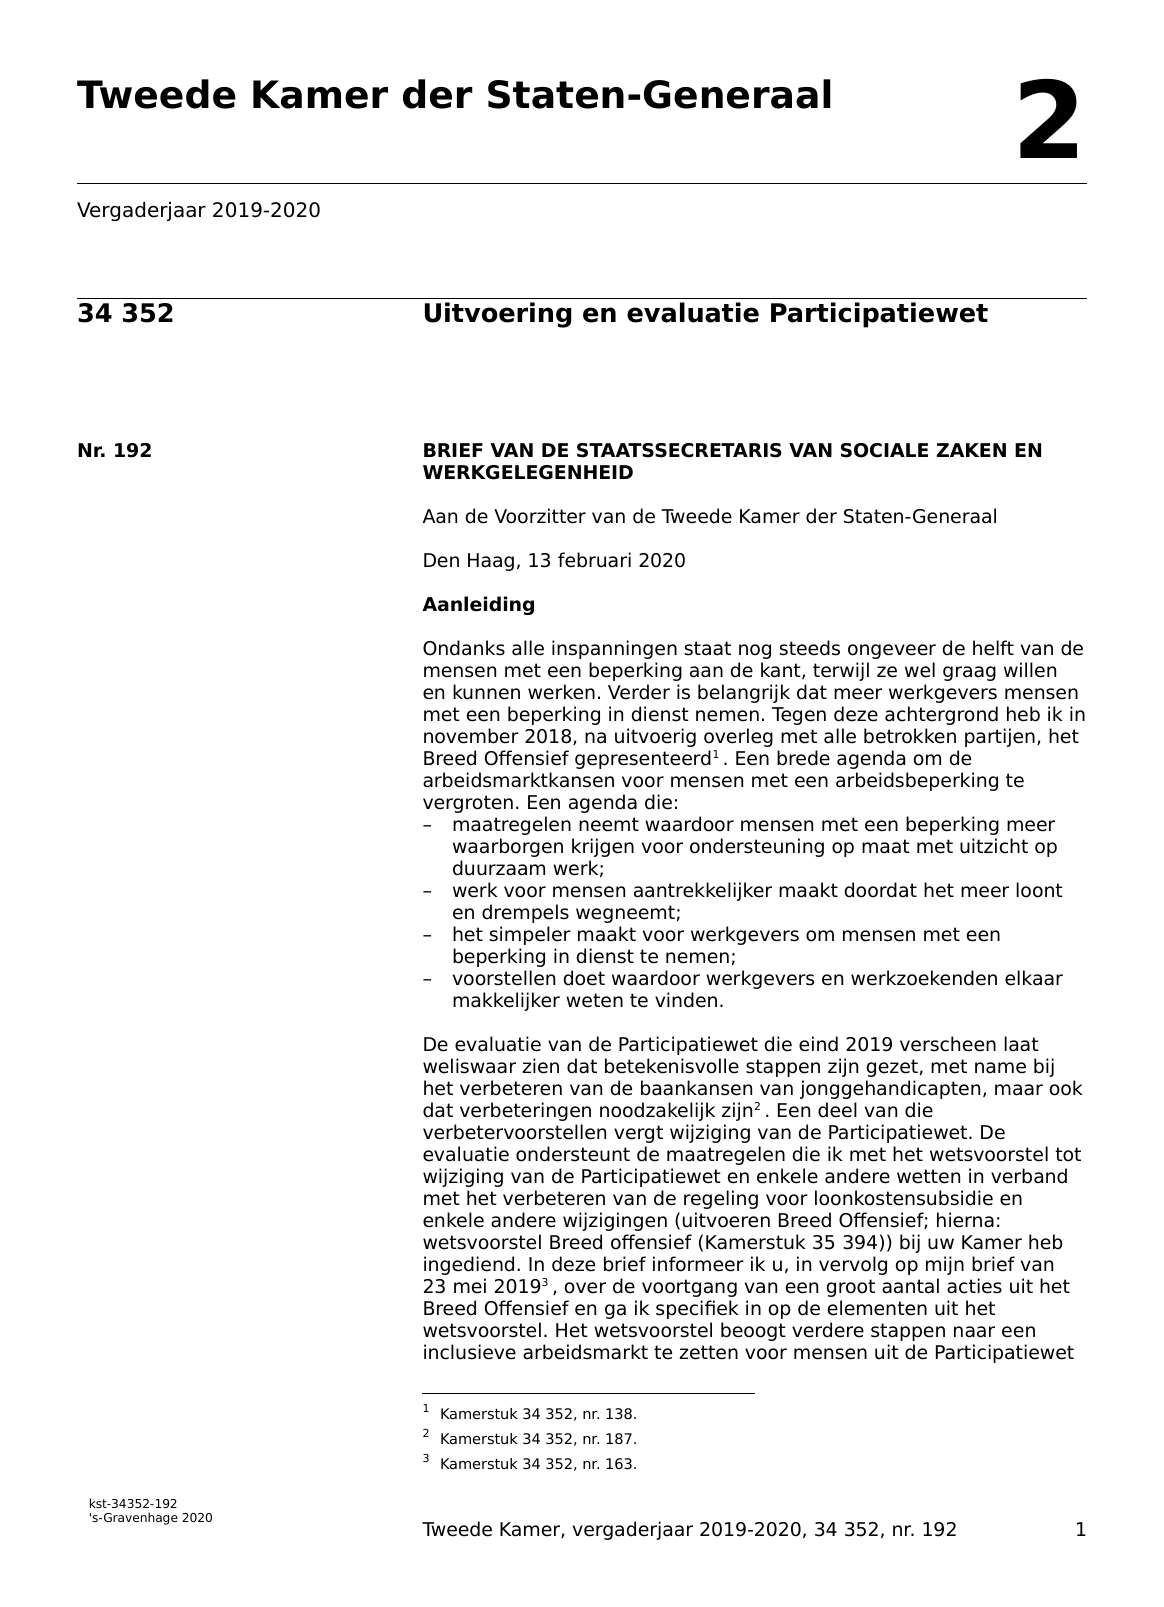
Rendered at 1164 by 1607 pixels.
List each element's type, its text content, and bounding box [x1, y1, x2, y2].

table_header 2 [886, 59, 1087, 183]
text Aan de Voorzitter van de Tweede Kamer der Staten-Generaal [422, 506, 1087, 528]
text Den Haag, 13 februari 2020 [422, 550, 1087, 572]
text Kamerstuk 34 352, nr. 163. [422, 1452, 1087, 1474]
text – voorstellen doet waardoor werkgevers en werkzoekenden elkaar makkelijker weten te vinden. [422, 968, 1087, 1012]
text – het simpeler maakt voor werkgevers om mensen met een beperking in dienst te nemen; [422, 924, 1087, 968]
subtitle Nr. 192 BRIEF VAN DE STAATSSECRETARIS VAN SOCIALE ZAKEN EN WERKGELEGENHEID [77, 440, 1087, 484]
text 's-Gravenhage 2020 [88, 1511, 323, 1525]
text Ondanks alle inspanningen staat nog steeds ongeveer de helft van de mensen met een beperking aan de kant, terwijl ze wel graag willen en kunnen werken. Verder is belangrijk dat meer werkgevers mensen met een beperking in dienst nemen. Tegen deze achtergrond heb ik in november 2018, na uitvoerig overleg met alle betrokken partijen, het Breed Offensief gepresenteerd. Een brede agenda om de arbeidsmarktkansen voor mensen met een arbeidsbeperking te vergroten. Een agenda die: [422, 638, 1087, 814]
text De evaluatie van de Participatiewet die eind 2019 verscheen laat weliswaar zien dat betekenisvolle stappen zijn gezet, met name bij het verbeteren van de baankansen van jonggehandicapten, maar ook dat verbeteringen noodzakelijk zijn. Een deel van die verbetervoorstellen vergt wijziging van de Participatiewet. De evaluatie ondersteunt de maatregelen die ik met het wetsvoorstel tot wijziging van de Participatiewet en enkele andere wetten in verband met het verbeteren van de regeling voor loonkostensubsidie en enkele andere wijzigingen (uitvoeren Breed Offensief; hierna: wetsvoorstel Breed offensief (Kamerstuk 35 394)) bij uw Kamer heb ingediend. In deze brief informeer ik u, in vervolg op mijn brief van 23 mei 2019, over de voortgang van een groot aantal acties uit het Breed Offensief en ga ik specifiek in op de elementen uit het wetsvoorstel. Het wetsvoorstel beoogt verdere stappen naar een inclusieve arbeidsmarkt te zetten voor mensen uit de Participatiewet [422, 1034, 1087, 1364]
text – maatregelen neemt waardoor mensen met een beperking meer waarborgen krijgen voor ondersteuning op maat met uitzicht op duurzaam werk; [422, 814, 1087, 880]
text kst-34352-192 [88, 1497, 323, 1511]
subtitle 34 352 Uitvoering en evaluatie Participatiewet [77, 299, 1087, 329]
table_cell Vergaderjaar 2019-2020 [77, 184, 1087, 298]
text – werk voor mensen aantrekkelijker maakt doordat het meer loont en drempels wegneemt; [422, 880, 1087, 924]
subtitle Aanleiding [422, 594, 1087, 616]
table_header Tweede Kamer der Staten-Generaal [77, 59, 886, 183]
text Kamerstuk 34 352, nr. 138. [422, 1402, 1087, 1424]
text Kamerstuk 34 352, nr. 187. [422, 1427, 1087, 1449]
